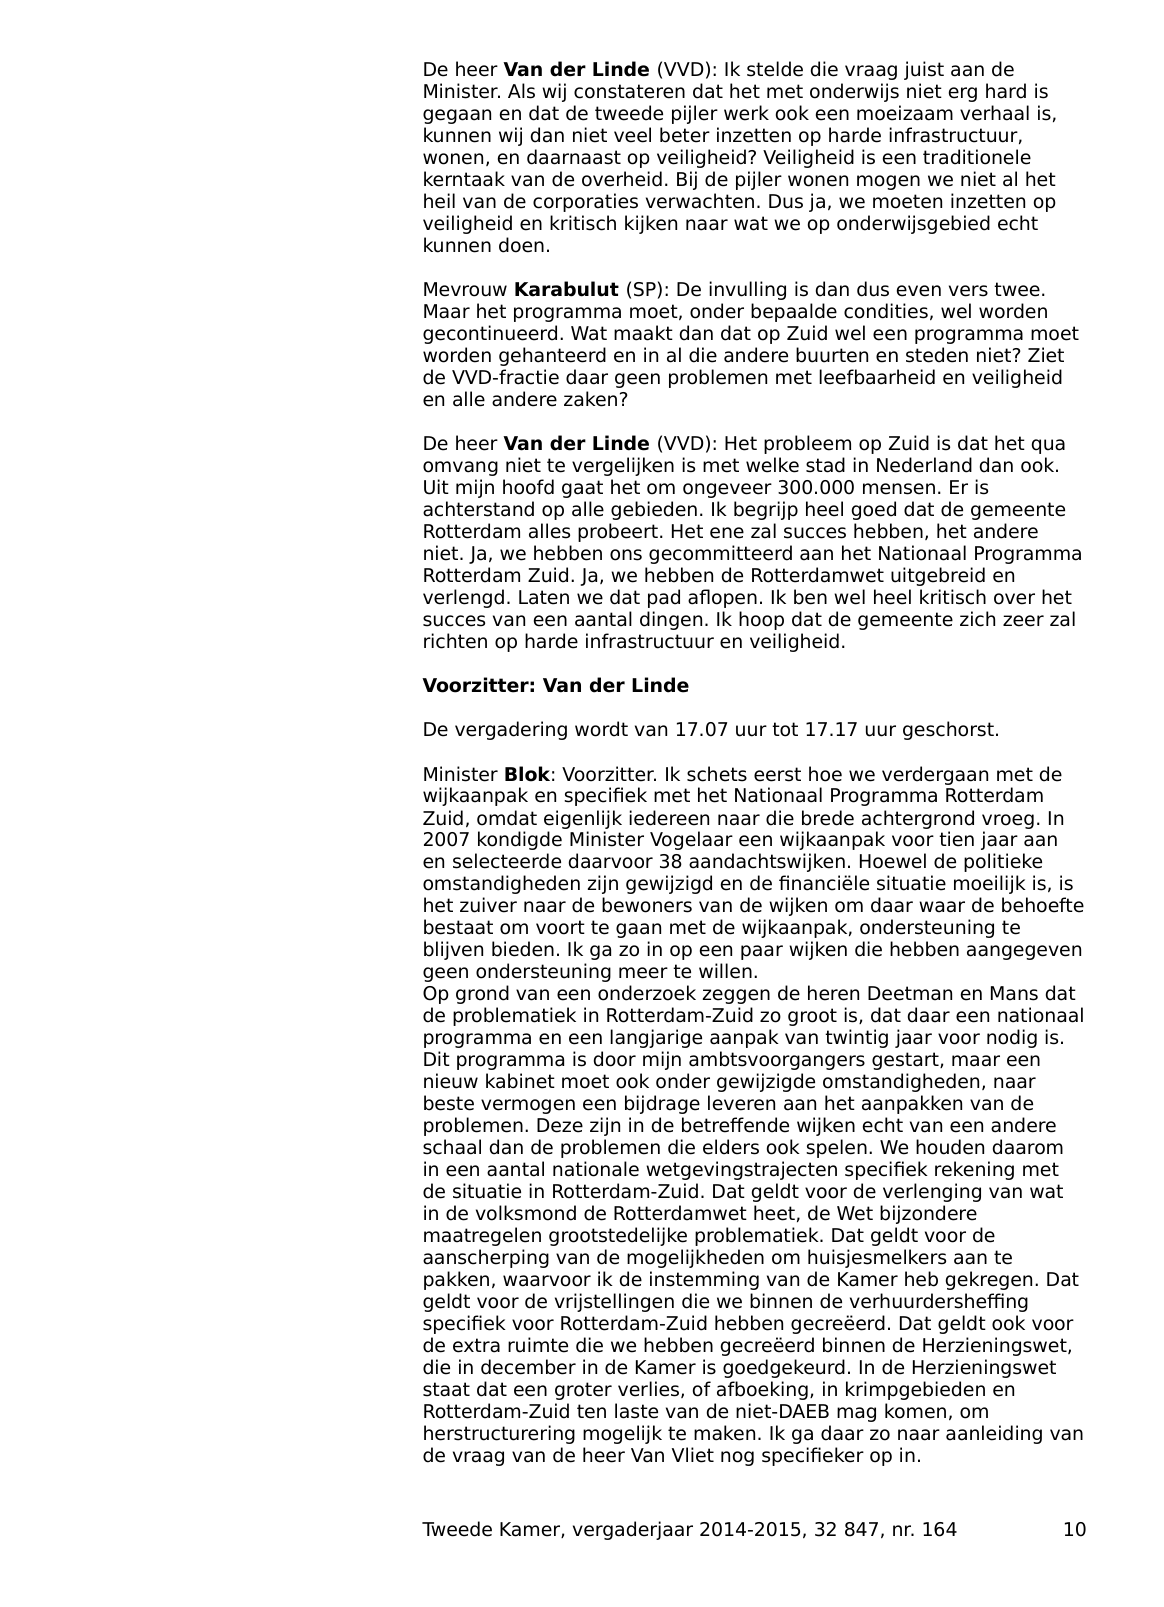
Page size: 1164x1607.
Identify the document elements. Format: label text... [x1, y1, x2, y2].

text Minister Blok: Voorzitter. Ik schets eerst hoe we verdergaan met de wijkaanpak en specifiek met het Nationaal Programma Rotterdam Zuid, omdat eigenlijk iedereen naar die brede achtergrond vroeg. In 2007 kondigde Minister Vogelaar een wijkaanpak voor tien jaar aan en selecteerde daarvoor 38 aandachtswijken. Hoewel de politieke omstandigheden zijn gewijzigd en de financiële situatie moeilijk is, is het zuiver naar de bewoners van de wijken om daar waar de behoefte bestaat om voort te gaan met de wijkaanpak, ondersteuning te blijven bieden. Ik ga zo in op een paar wijken die hebben aangegeven geen ondersteuning meer te willen. [422, 763, 1087, 983]
text De heer Van der Linde (VVD): Het probleem op Zuid is dat het qua omvang niet te vergelijken is met welke stad in Nederland dan ook. Uit mijn hoofd gaat het om ongeveer 300.000 mensen. Er is achterstand op alle gebieden. Ik begrijp heel goed dat de gemeente Rotterdam alles probeert. Het ene zal succes hebben, het andere niet. Ja, we hebben ons gecommitteerd aan het Nationaal Programma Rotterdam Zuid. Ja, we hebben de Rotterdamwet uitgebreid en verlengd. Laten we dat pad aflopen. Ik ben wel heel kritisch over het succes van een aantal dingen. Ik hoop dat de gemeente zich zeer zal richten op harde infrastructuur en veiligheid. [422, 433, 1087, 653]
text Op grond van een onderzoek zeggen de heren Deetman en Mans dat de problematiek in Rotterdam-Zuid zo groot is, dat daar een nationaal programma en een langjarige aanpak van twintig jaar voor nodig is. Dit programma is door mijn ambtsvoorgangers gestart, maar een nieuw kabinet moet ook onder gewijzigde omstandigheden, naar beste vermogen een bijdrage leveren aan het aanpakken van de problemen. Deze zijn in de betreffende wijken echt van een andere schaal dan de problemen die elders ook spelen. We houden daarom in een aantal nationale wetgevingstrajecten specifiek rekening met de situatie in Rotterdam-Zuid. Dat geldt voor de verlenging van wat in de volksmond de Rotterdamwet heet, de Wet bijzondere maatregelen grootstedelijke problematiek. Dat geldt voor de aanscherping van de mogelijkheden om huisjesmelkers aan te pakken, waarvoor ik de instemming van de Kamer heb gekregen. Dat geldt voor de vrijstellingen die we binnen de verhuurdersheffing specifiek voor Rotterdam-Zuid hebben gecreëerd. Dat geldt ook voor de extra ruimte die we hebben gecreëerd binnen de Herzieningswet, die in december in de Kamer is goedgekeurd. In de Herzieningswet staat dat een groter verlies, of afboeking, in krimpgebieden en Rotterdam-Zuid ten laste van de niet-DAEB mag komen, om herstructurering mogelijk te maken. Ik ga daar zo naar aanleiding van de vraag van de heer Van Vliet nog specifieker op in. [422, 983, 1087, 1467]
text Mevrouw Karabulut (SP): De invulling is dan dus even vers twee. Maar het programma moet, onder bepaalde condities, wel worden gecontinueerd. Wat maakt dan dat op Zuid wel een programma moet worden gehanteerd en in al die andere buurten en steden niet? Ziet de VVD-fractie daar geen problemen met leefbaarheid en veiligheid en alle andere zaken? [422, 279, 1087, 411]
text De heer Van der Linde (VVD): Ik stelde die vraag juist aan de Minister. Als wij constateren dat het met onderwijs niet erg hard is gegaan en dat de tweede pijler werk ook een moeizaam verhaal is, kunnen wij dan niet veel beter inzetten op harde infrastructuur, wonen, en daarnaast op veiligheid? Veiligheid is een traditionele kerntaak van de overheid. Bij de pijler wonen mogen we niet al het heil van de corporaties verwachten. Dus ja, we moeten inzetten op veiligheid en kritisch kijken naar wat we op onderwijsgebied echt kunnen doen. [422, 59, 1087, 257]
text De vergadering wordt van 17.07 uur tot 17.17 uur geschorst. [422, 719, 1087, 741]
subtitle Voorzitter: Van der Linde [422, 675, 1087, 697]
